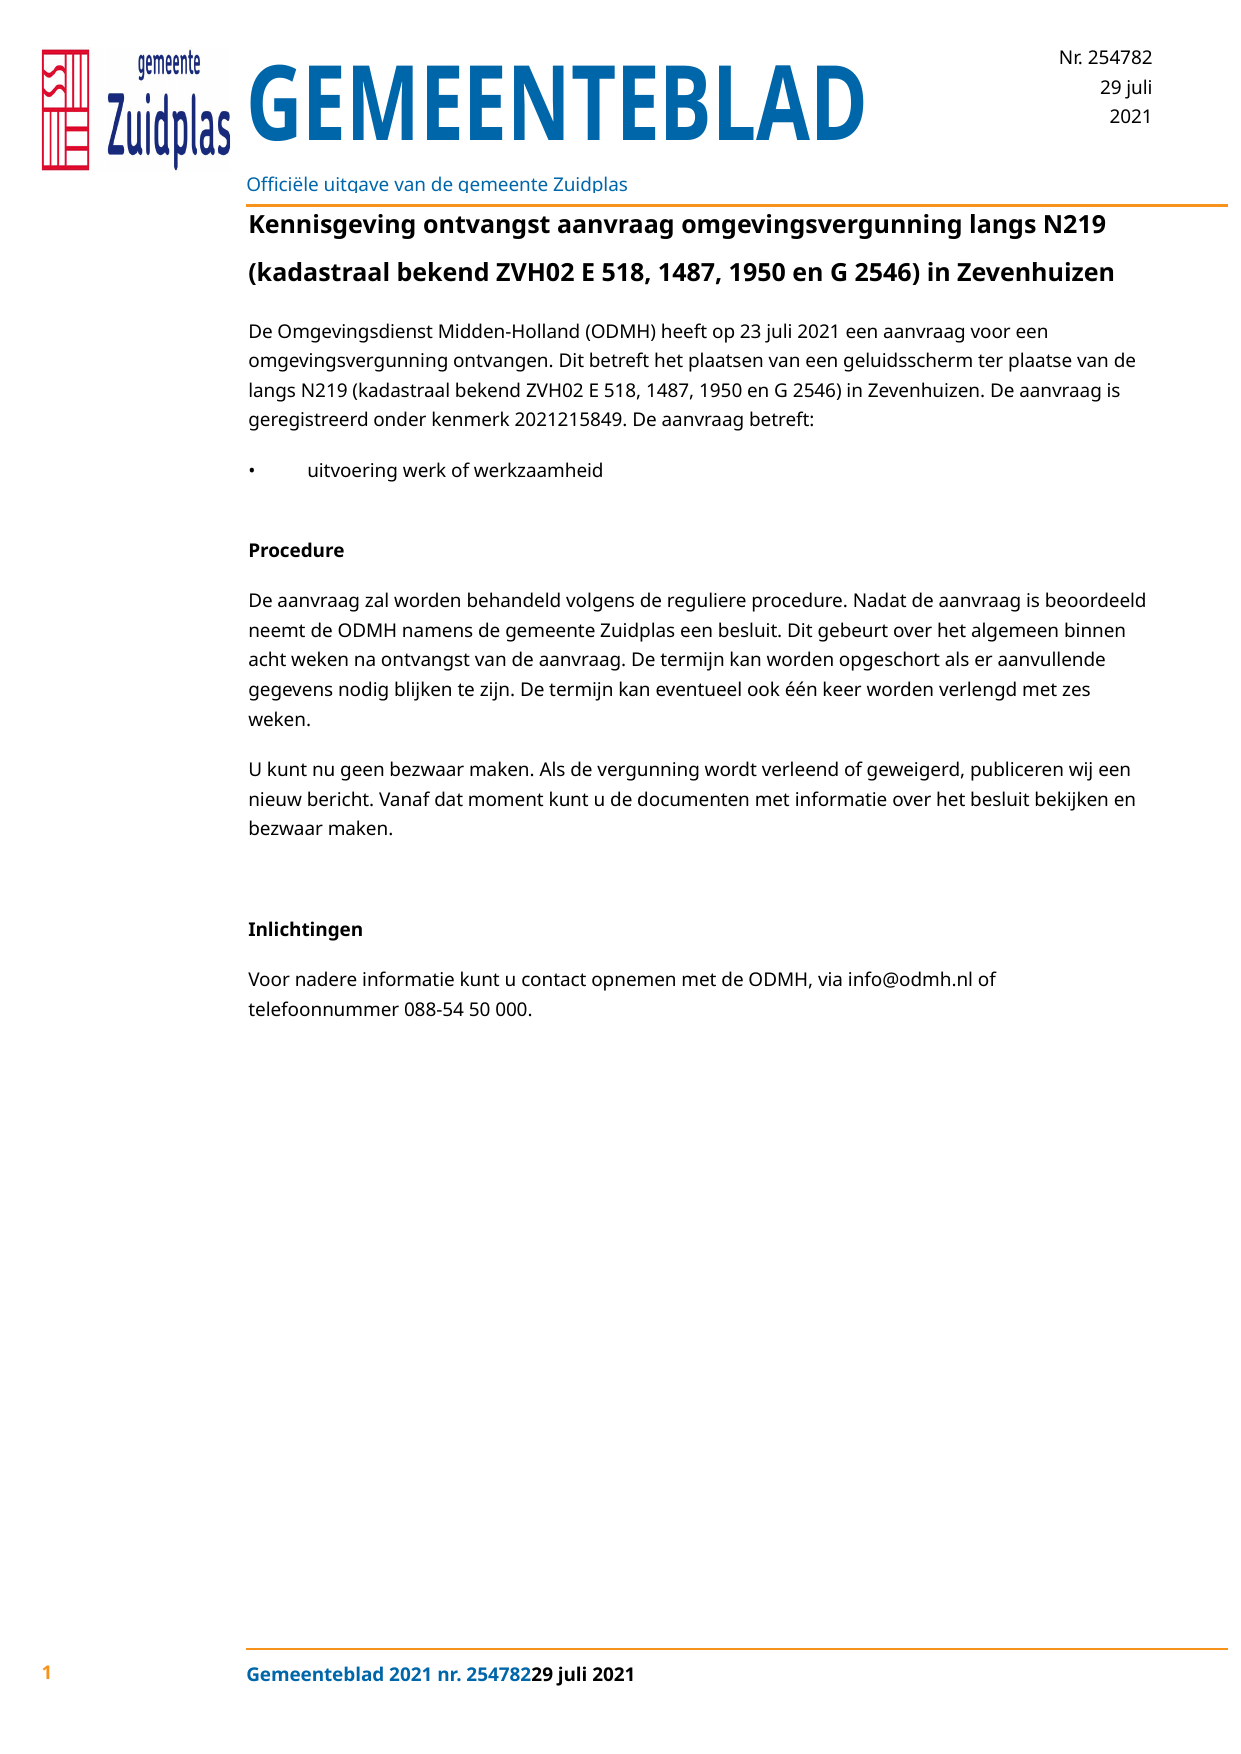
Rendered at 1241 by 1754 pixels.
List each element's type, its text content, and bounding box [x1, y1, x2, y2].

text De Omgevingsdienst Midden-Holland (ODMH) heeft op 23 juli 2021 een aanvraag voor een omgevingsvergunning ontvangen. Dit betreft het plaatsen van een geluidsscherm ter plaatse van de langs N219 (kadastraal bekend ZVH02 E 518, 1487, 1950 en G 2546) in Zevenhuizen. De aanvraag is geregistreerd onder kenmerk 2021215849. De aanvraag betreft: [248, 318, 1152, 432]
picture [41, 47, 231, 172]
text Voor nadere informatie kunt u contact opnemen met de ODMH, via info@odmh.nl of telefoonnummer 088-54 50 000. [248, 967, 1152, 1022]
text Kennisgeving ontvangst aanvraag omgevingsvergunning langs N219 (kadastraal bekend ZVH02 E 518, 1487, 1950 en G 2546) in Zevenhuizen [248, 207, 1152, 288]
text Procedure [248, 537, 1152, 563]
text Inlichtingen [248, 916, 1152, 942]
text U kunt nu geen bezwaar maken. Als de vergunning wordt verleend of geweigerd, publiceren wij een nieuw bericht. Vanaf dat moment kunt u de documenten met informatie over het besluit bekijken en bezwaar maken. [248, 756, 1152, 841]
list uitvoering werk of werkzaamheid [248, 457, 1152, 483]
text De aanvraag zal worden behandeld volgens de reguliere procedure. Nadat de aanvraag is beoordeeld neemt de ODMH namens de gemeente Zuidplas een besluit. Dit gebeurt over het algemeen binnen acht weken na ontvangst van de aanvraag. De termijn kan worden opgeschort als er aanvullende gegevens nodig blijken te zijn. De termijn kan eventueel ook één keer worden verlengd met zes weken. [248, 587, 1152, 732]
